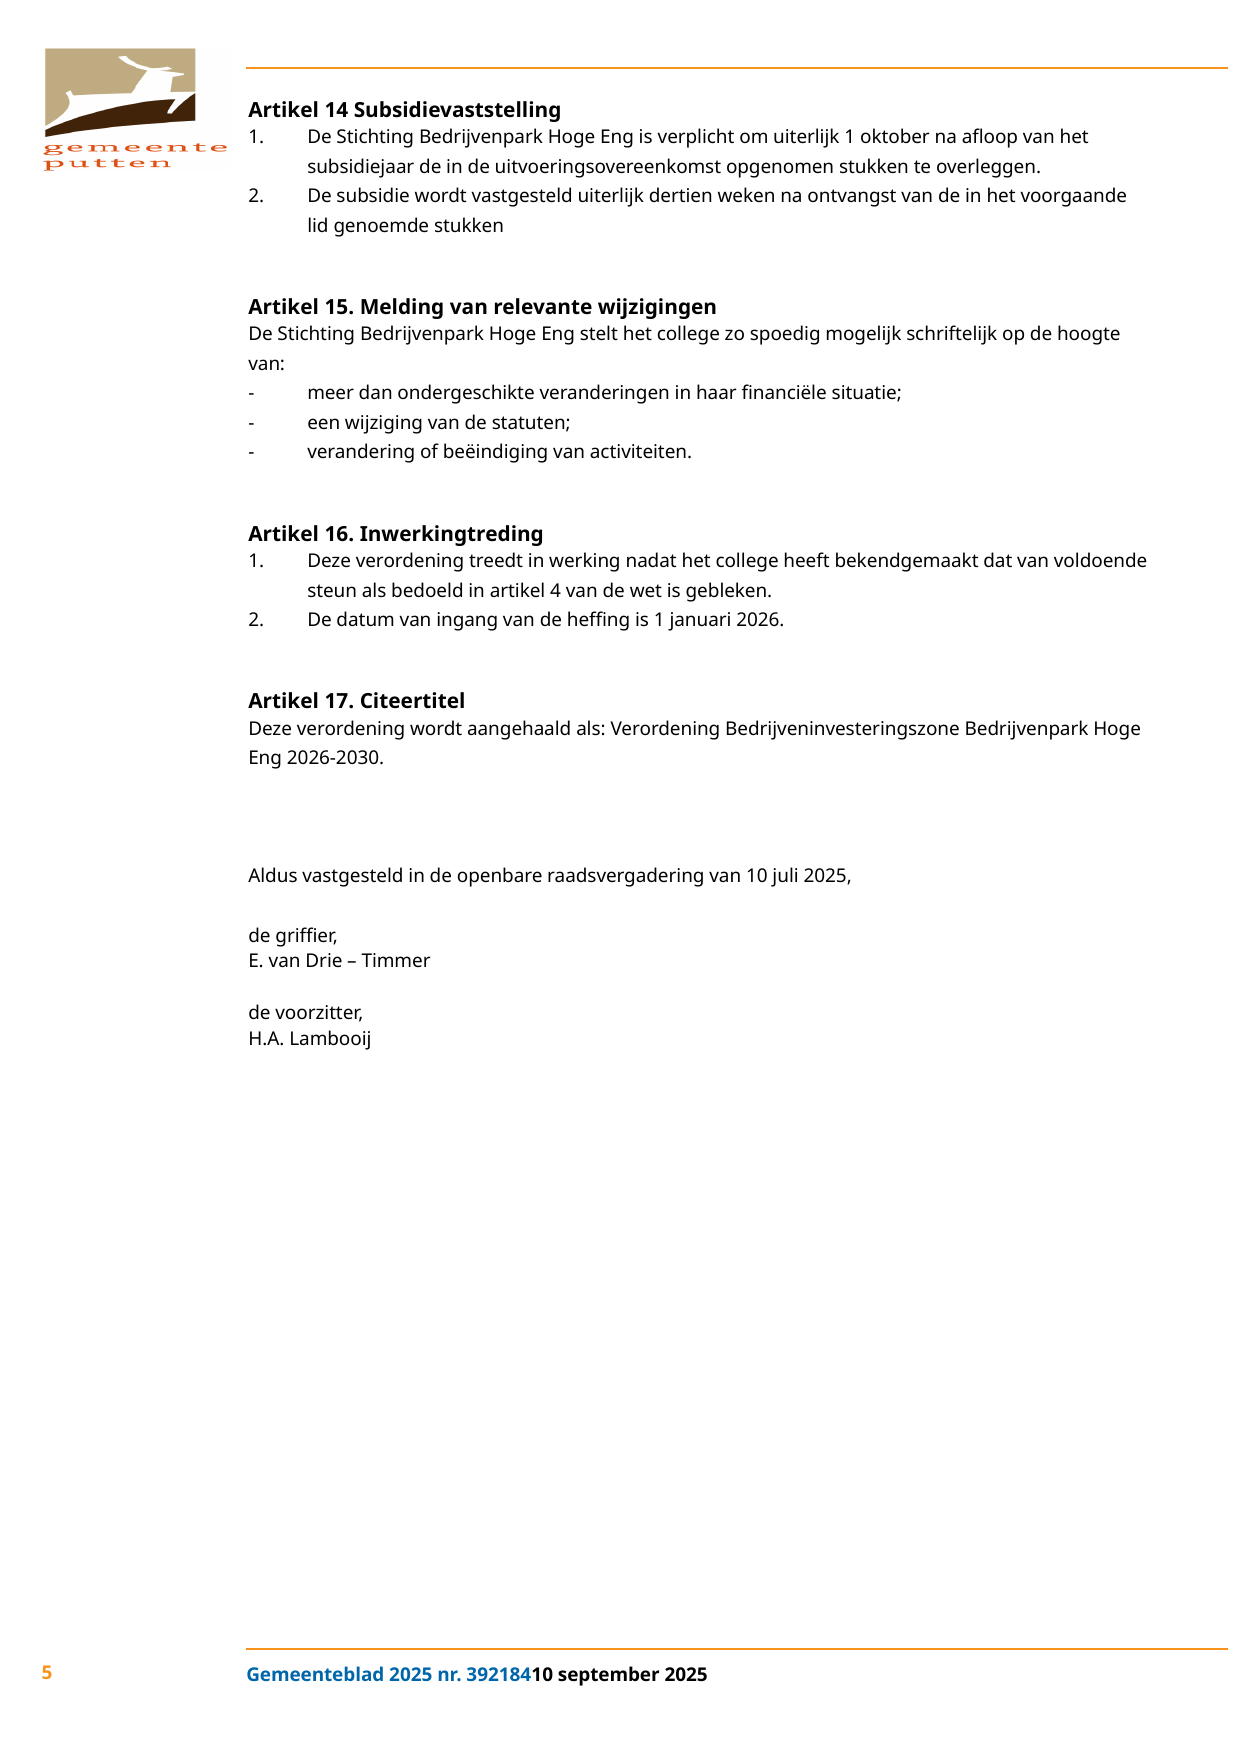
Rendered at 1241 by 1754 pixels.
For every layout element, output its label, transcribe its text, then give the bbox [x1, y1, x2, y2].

list De Stichting Bedrijvenpark Hoge Eng is verplicht om uiterlijk 1 oktober na afloop van het subsidiejaar de in de uitvoeringsovereenkomst opgenomen stukken te overleggen. [248, 123, 1152, 178]
text Artikel 17. Citeertitel [248, 686, 1152, 715]
text de voorzitter, [248, 999, 1152, 1025]
list Deze verordening treedt in werking nadat het college heeft bekendgemaakt dat van voldoende steun als bedoeld in artikel 4 van de wet is gebleken. [248, 547, 1152, 602]
text de griffier, [248, 922, 1152, 948]
list verandering of beëindiging van activiteiten. [248, 439, 1152, 464]
text Aldus vastgesteld in de openbare raadsvergadering van 10 juli 2025, [248, 863, 1152, 888]
text E. van Drie – Timmer [248, 948, 1152, 973]
list een wijziging van de statuten; [248, 409, 1152, 435]
list De datum van ingang van de heffing is 1 januari 2026. [248, 606, 1152, 632]
list meer dan ondergeschikte veranderingen in haar financiële situatie; [248, 379, 1152, 405]
text Artikel 16. Inwerkingtreding [248, 519, 1152, 547]
list De subsidie wordt vastgesteld uiterlijk dertien weken na ontvangst van de in het voorgaande lid genoemde stukken [248, 182, 1152, 238]
text Artikel 14 Subsidievaststelling [248, 95, 1152, 123]
picture [41, 47, 231, 172]
text H.A. Lambooij [248, 1025, 1152, 1051]
text Deze verordening wordt aangehaald als: Verordening Bedrijveninvesteringszone Bedrijvenpark Hoge Eng 2026-2030. [248, 715, 1152, 770]
text Artikel 15. Melding van relevante wijzigingen [248, 292, 1152, 320]
text De Stichting Bedrijvenpark Hoge Eng stelt het college zo spoedig mogelijk schriftelijk op de hoogte van: [248, 320, 1152, 376]
